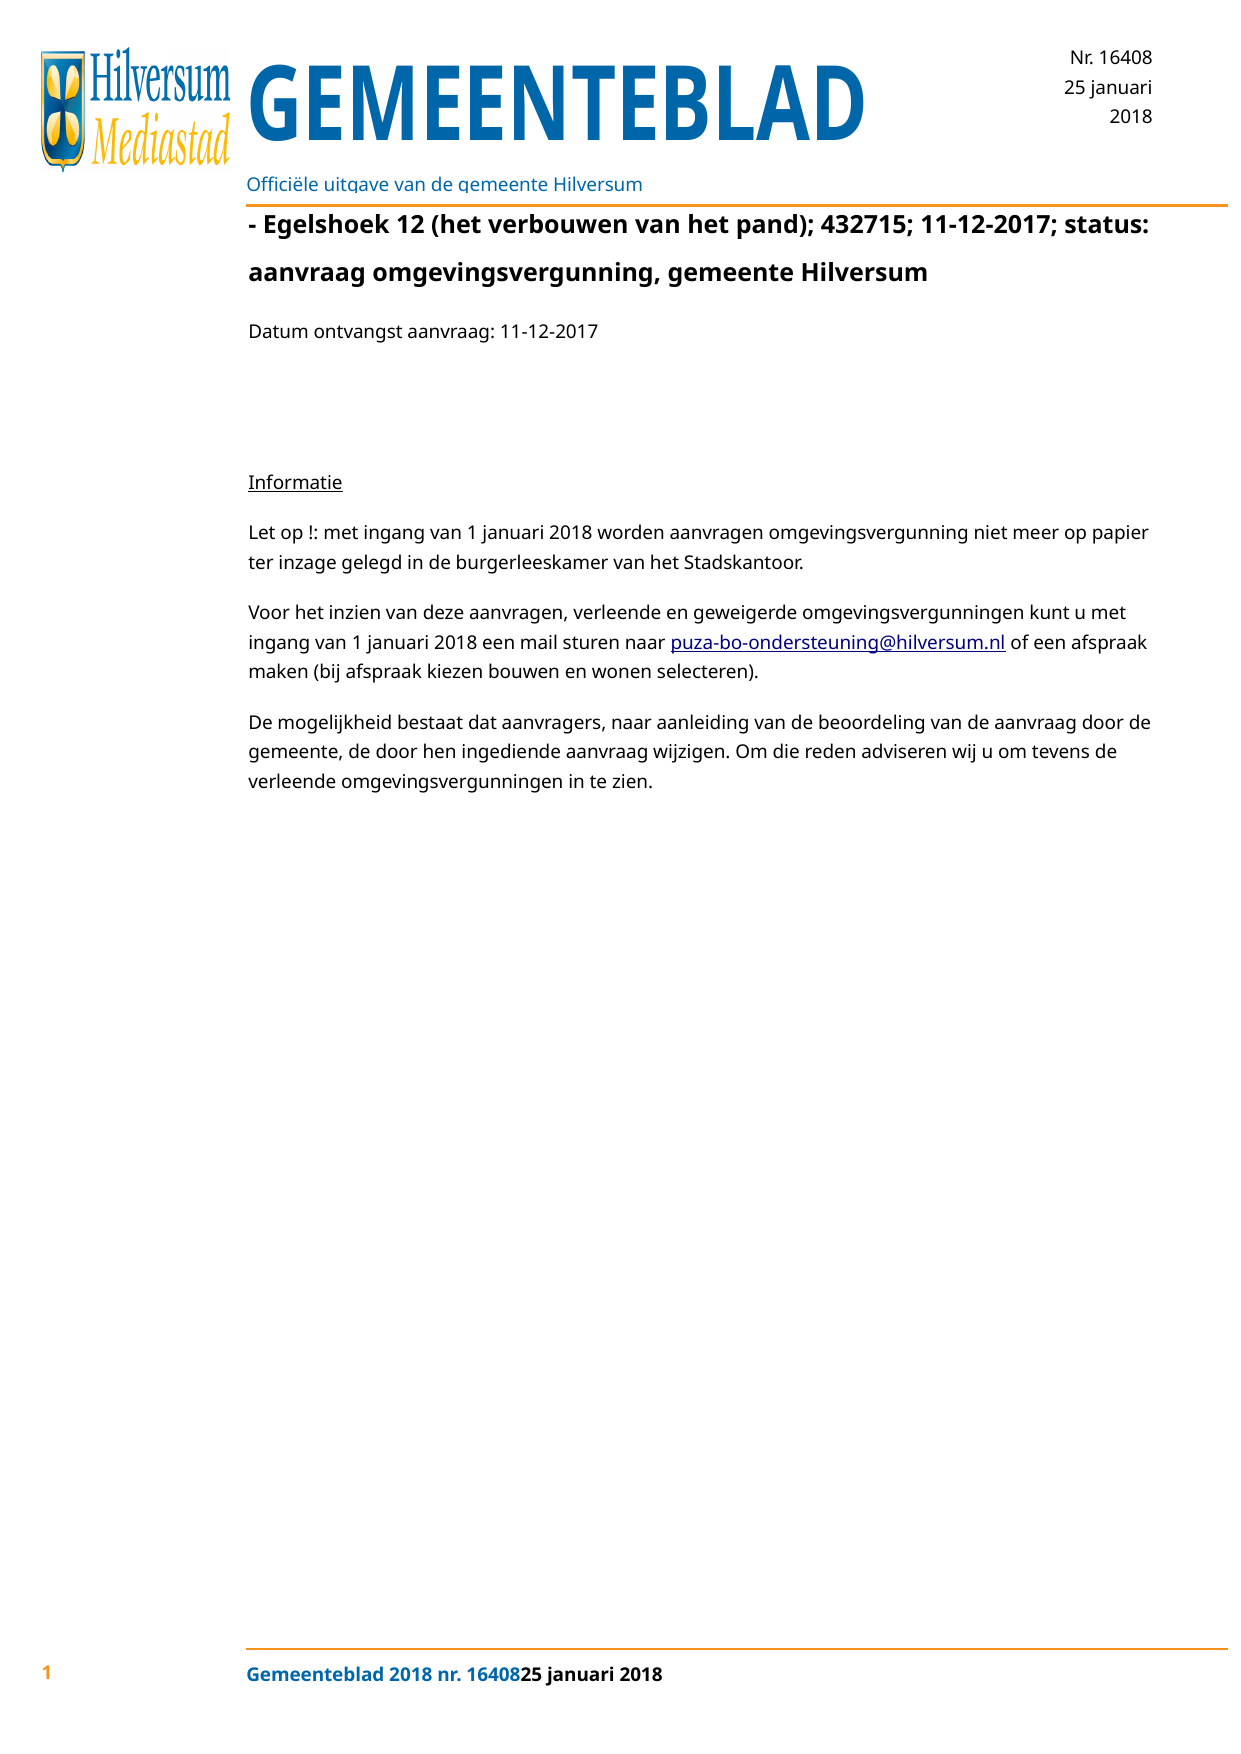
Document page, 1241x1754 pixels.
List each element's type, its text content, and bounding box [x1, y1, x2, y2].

text Let op !: met ingang van 1 januari 2018 worden aanvragen omgevingsvergunning niet meer op papier ter inzage gelegd in de burgerleeskamer van het Stadskantoor. [248, 519, 1152, 575]
text Informatie [248, 469, 1152, 495]
text Voor het inzien van deze aanvragen, verleende en geweigerde omgevingsvergunningen kunt u met ingang van 1 januari 2018 een mail sturen naar puza-bo-ondersteuning@hilversum.nl of een afspraak maken (bij afspraak kiezen bouwen en wonen selecteren). [248, 599, 1152, 684]
text - Egelshoek 12 (het verbouwen van het pand); 432715; 11-12-2017; status: aanvraag omgevingsvergunning, gemeente Hilversum [248, 207, 1152, 288]
picture [41, 47, 231, 172]
text De mogelijkheid bestaat dat aanvragers, naar aanleiding van de beoordeling van de aanvraag door de gemeente, de door hen ingediende aanvraag wijzigen. Om die reden adviseren wij u om tevens de verleende omgevingsvergunningen in te zien. [248, 709, 1152, 794]
text Datum ontvangst aanvraag: 11-12-2017 [248, 318, 1152, 344]
